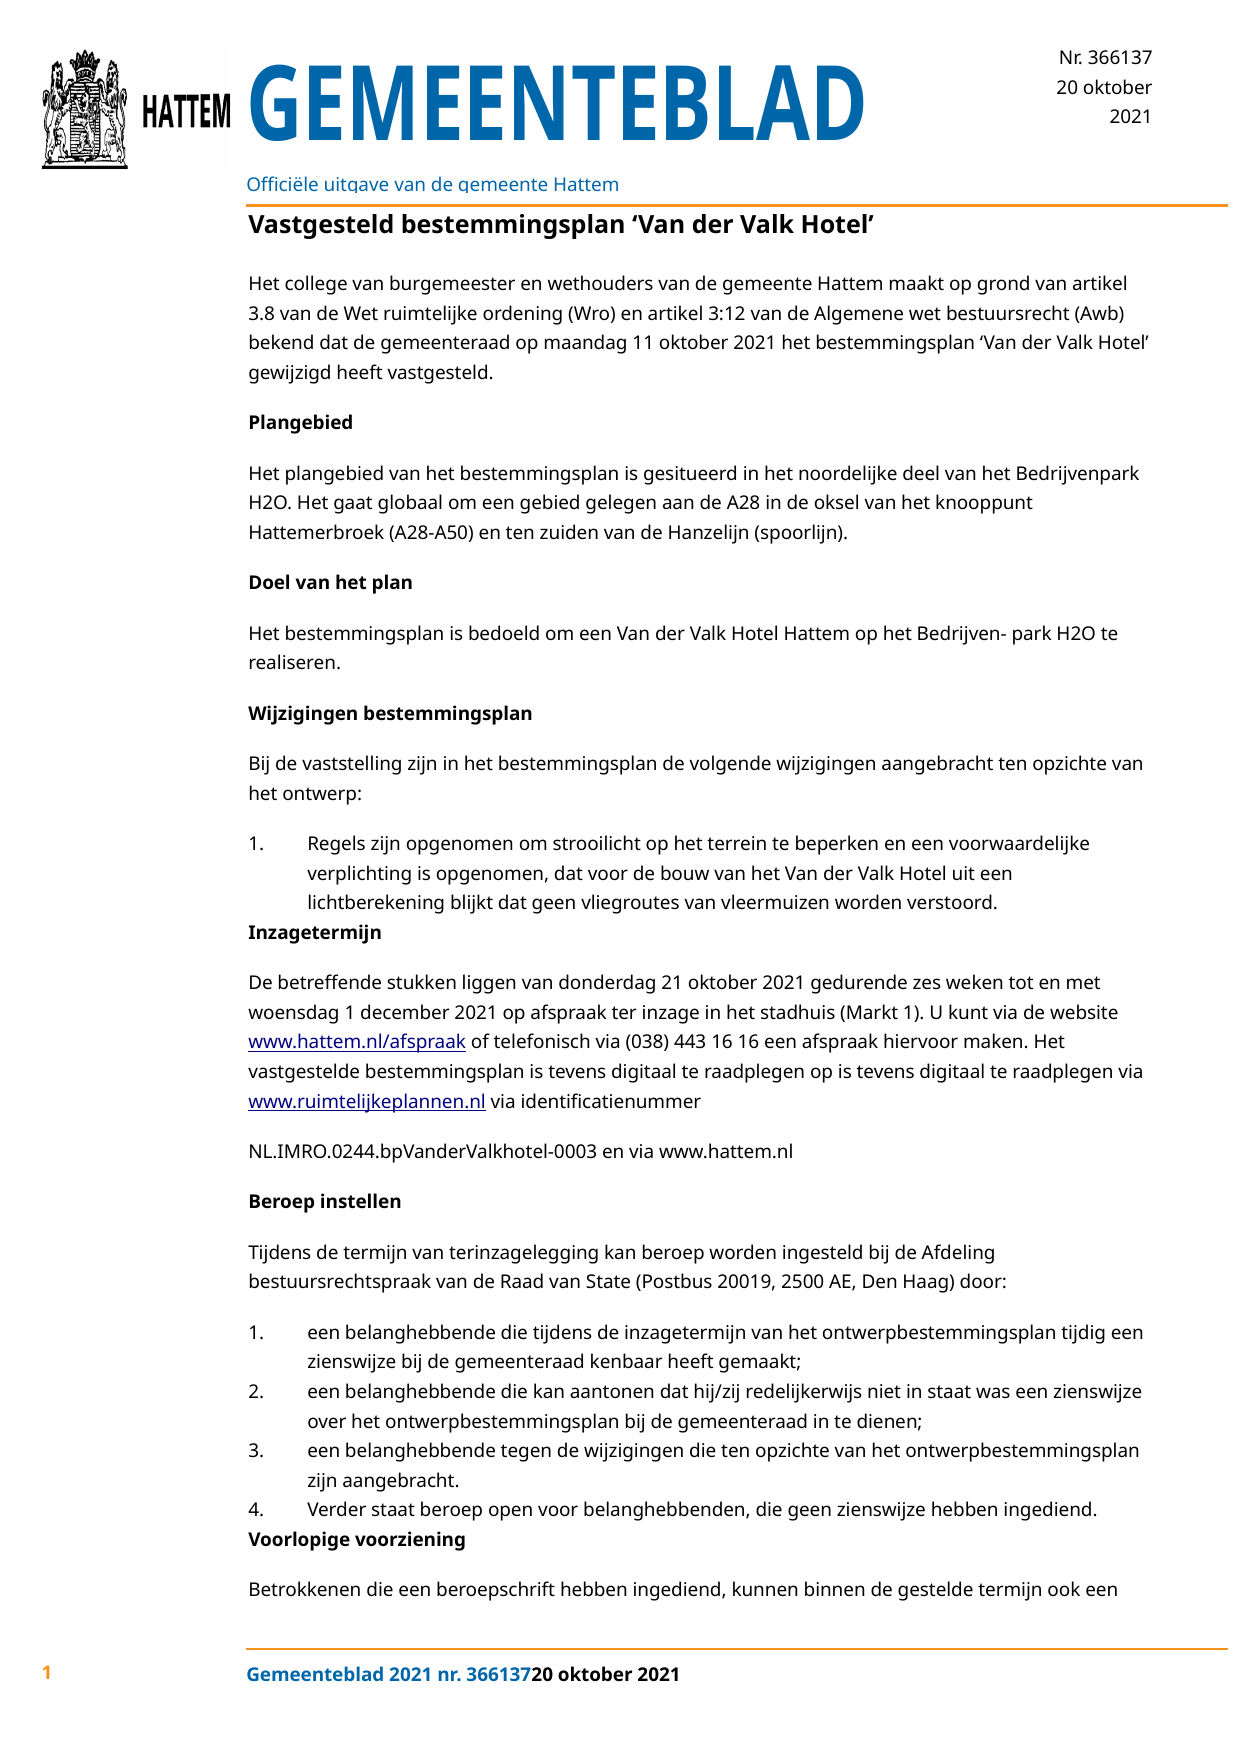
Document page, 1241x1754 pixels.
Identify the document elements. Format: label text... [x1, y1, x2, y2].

text Beroep instellen [248, 1189, 1152, 1214]
text Het bestemmingsplan is bedoeld om een Van der Valk Hotel Hattem op het Bedrijven- park H2O te realiseren. [248, 620, 1152, 675]
text Het college van burgemeester en wethouders van de gemeente Hattem maakt op grond van artikel 3.8 van de Wet ruimtelijke ordening (Wro) en artikel 3:12 van de Algemene wet bestuursrecht (Awb) bekend dat de gemeenteraad op maandag 11 oktober 2021 het bestemmingsplan ‘Van der Valk Hotel’ gewijzigd heeft vastgesteld. [248, 270, 1152, 385]
text De betreffende stukken liggen van donderdag 21 oktober 2021 gedurende zes weken tot en met woensdag 1 december 2021 op afspraak ter inzage in het stadhuis (Markt 1). U kunt via de website www.hattem.nl/afspraak of telefonisch via (038) 443 16 16 een afspraak hiervoor maken. Het vastgestelde bestemmingsplan is tevens digitaal te raadplegen op is tevens digitaal te raadplegen via www.ruimtelijkeplannen.nl via identificatienummer [248, 969, 1152, 1113]
list Verder staat beroep open voor belanghebbenden, die geen zienswijze hebben ingediend. [248, 1497, 1152, 1522]
text Voorlopige voorziening [248, 1526, 1152, 1552]
list een belanghebbende die tijdens de inzagetermijn van het ontwerpbestemmingsplan tijdig een zienswijze bij de gemeenteraad kenbaar heeft gemaakt; [248, 1319, 1152, 1374]
text Het plangebied van het bestemmingsplan is gesitueerd in het noordelijke deel van het Bedrijvenpark H2O. Het gaat globaal om een gebied gelegen aan de A28 in de oksel van het knooppunt Hattemerbroek (A28-A50) en ten zuiden van de Hanzelijn (spoorlijn). [248, 460, 1152, 545]
text Plangebied [248, 409, 1152, 435]
text Betrokkenen die een beroepschrift hebben ingediend, kunnen binnen de gestelde termijn ook een [248, 1577, 1152, 1602]
text Tijdens de termijn van terinzagelegging kan beroep worden ingesteld bij de Afdeling bestuursrechtspraak van de Raad van State (Postbus 20019, 2500 AE, Den Haag) door: [248, 1239, 1152, 1294]
list Regels zijn opgenomen om strooilicht op het terrein te beperken en een voorwaardelijke verplichting is opgenomen, dat voor de bouw van het Van der Valk Hotel uit een lichtberekening blijkt dat geen vliegroutes van vleermuizen worden verstoord. [248, 830, 1152, 915]
text Bij de vaststelling zijn in het bestemmingsplan de volgende wijzigingen aangebracht ten opzichte van het ontwerp: [248, 750, 1152, 806]
picture [41, 47, 231, 172]
text NL.IMRO.0244.bpVanderValkhotel-0003 en via www.hattem.nl [248, 1138, 1152, 1164]
list een belanghebbende die kan aantonen dat hij/zij redelijkerwijs niet in staat was een zienswijze over het ontwerpbestemmingsplan bij de gemeenteraad in te dienen; [248, 1378, 1152, 1433]
text Wijzigingen bestemmingsplan [248, 700, 1152, 726]
list een belanghebbende tegen de wijzigingen die ten opzichte van het ontwerpbestemmingsplan zijn aangebracht. [248, 1437, 1152, 1493]
text Vastgesteld bestemmingsplan ‘Van der Valk Hotel’ [248, 207, 1152, 241]
text Doel van het plan [248, 569, 1152, 595]
text Inzagetermijn [248, 919, 1152, 945]
